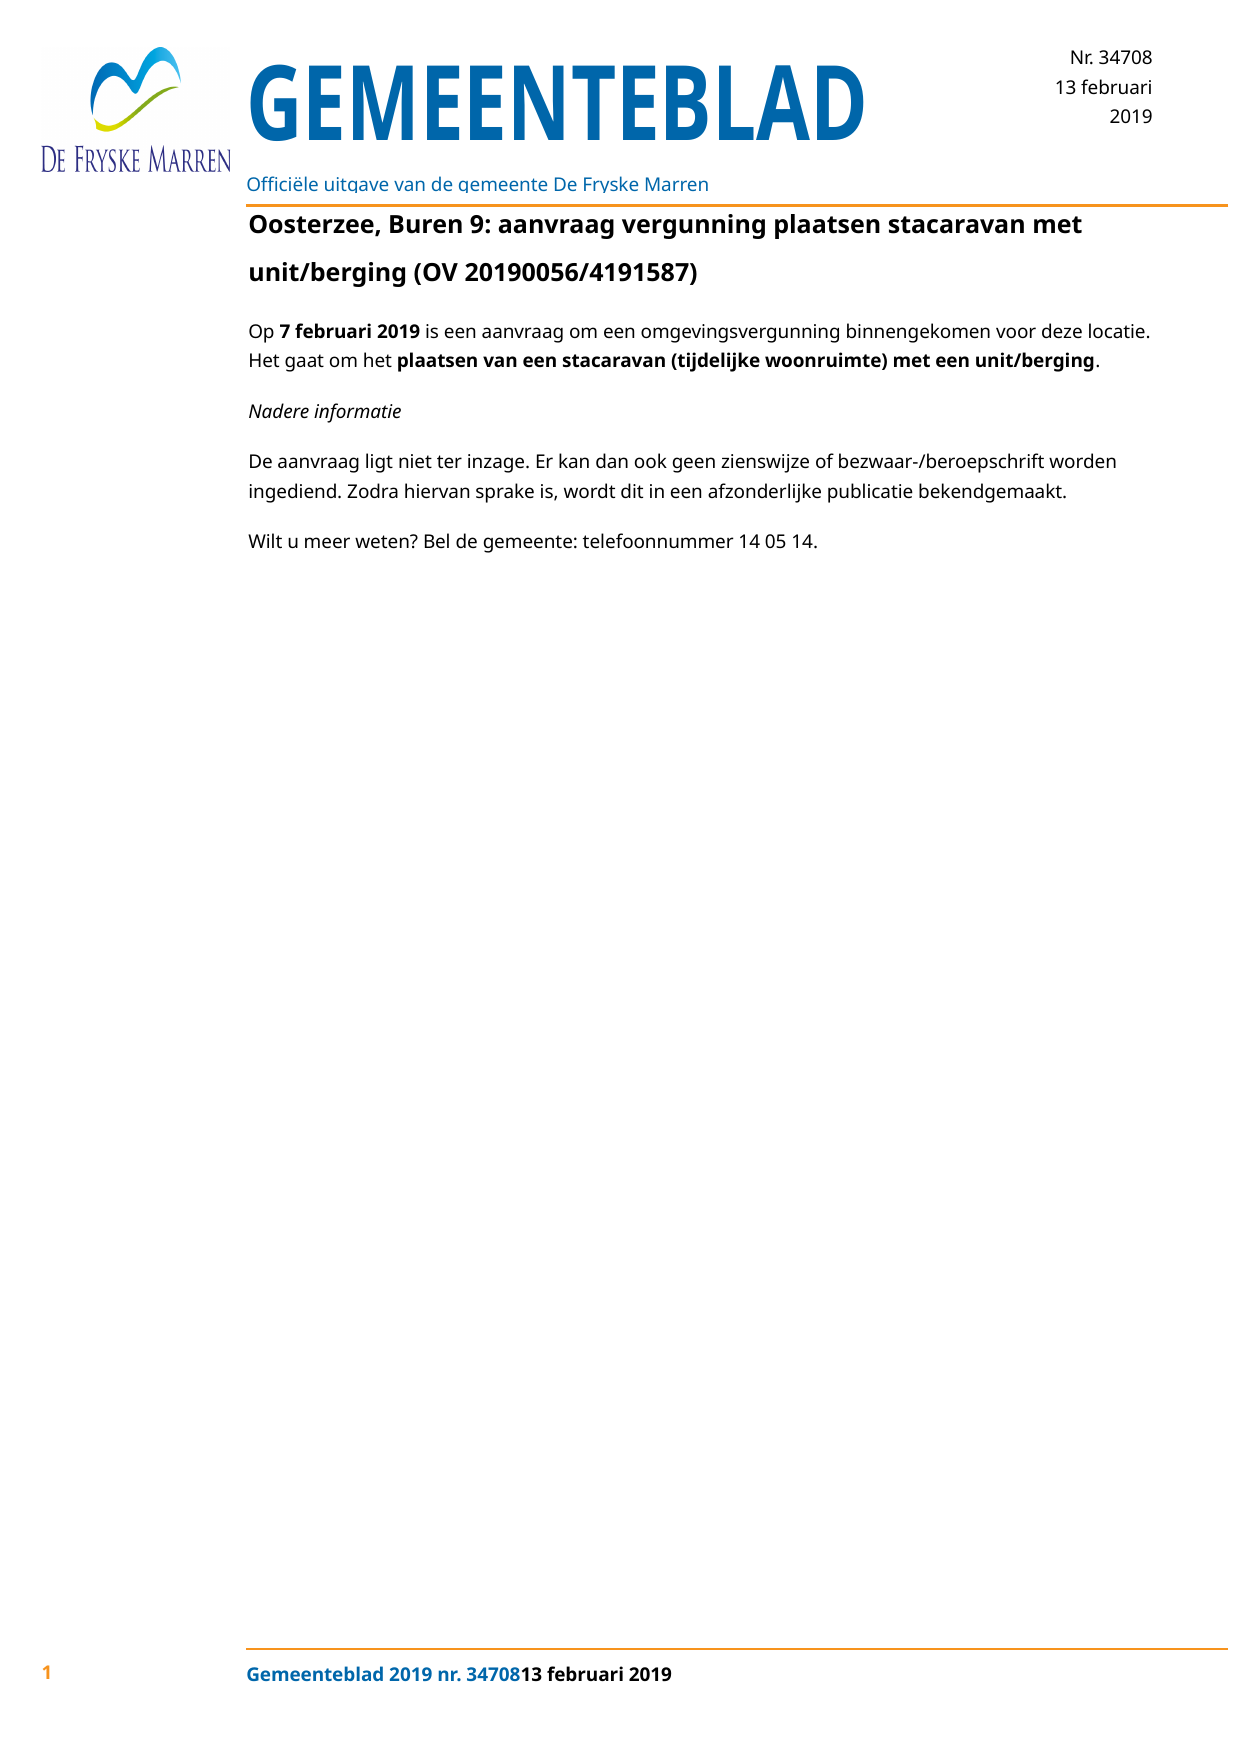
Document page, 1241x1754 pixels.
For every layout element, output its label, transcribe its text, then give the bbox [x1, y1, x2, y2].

text Wilt u meer weten? Bel de gemeente: telefoonnummer 14 05 14. [248, 528, 1152, 554]
text Oosterzee, Buren 9: aanvraag vergunning plaatsen stacaravan met unit/berging (OV 20190056/4191587) [248, 207, 1152, 288]
text De aanvraag ligt niet ter inzage. Er kan dan ook geen zienswijze of bezwaar-/beroepschrift worden ingediend. Zodra hiervan sprake is, wordt dit in een afzonderlijke publicatie bekendgemaakt. [248, 448, 1152, 504]
text Nadere informatie [248, 398, 1152, 424]
text Op 7 februari 2019 is een aanvraag om een omgevingsvergunning binnengekomen voor deze locatie. Het gaat om het plaatsen van een stacaravan (tijdelijke woonruimte) met een unit/berging. [248, 318, 1152, 373]
picture [41, 47, 231, 172]
